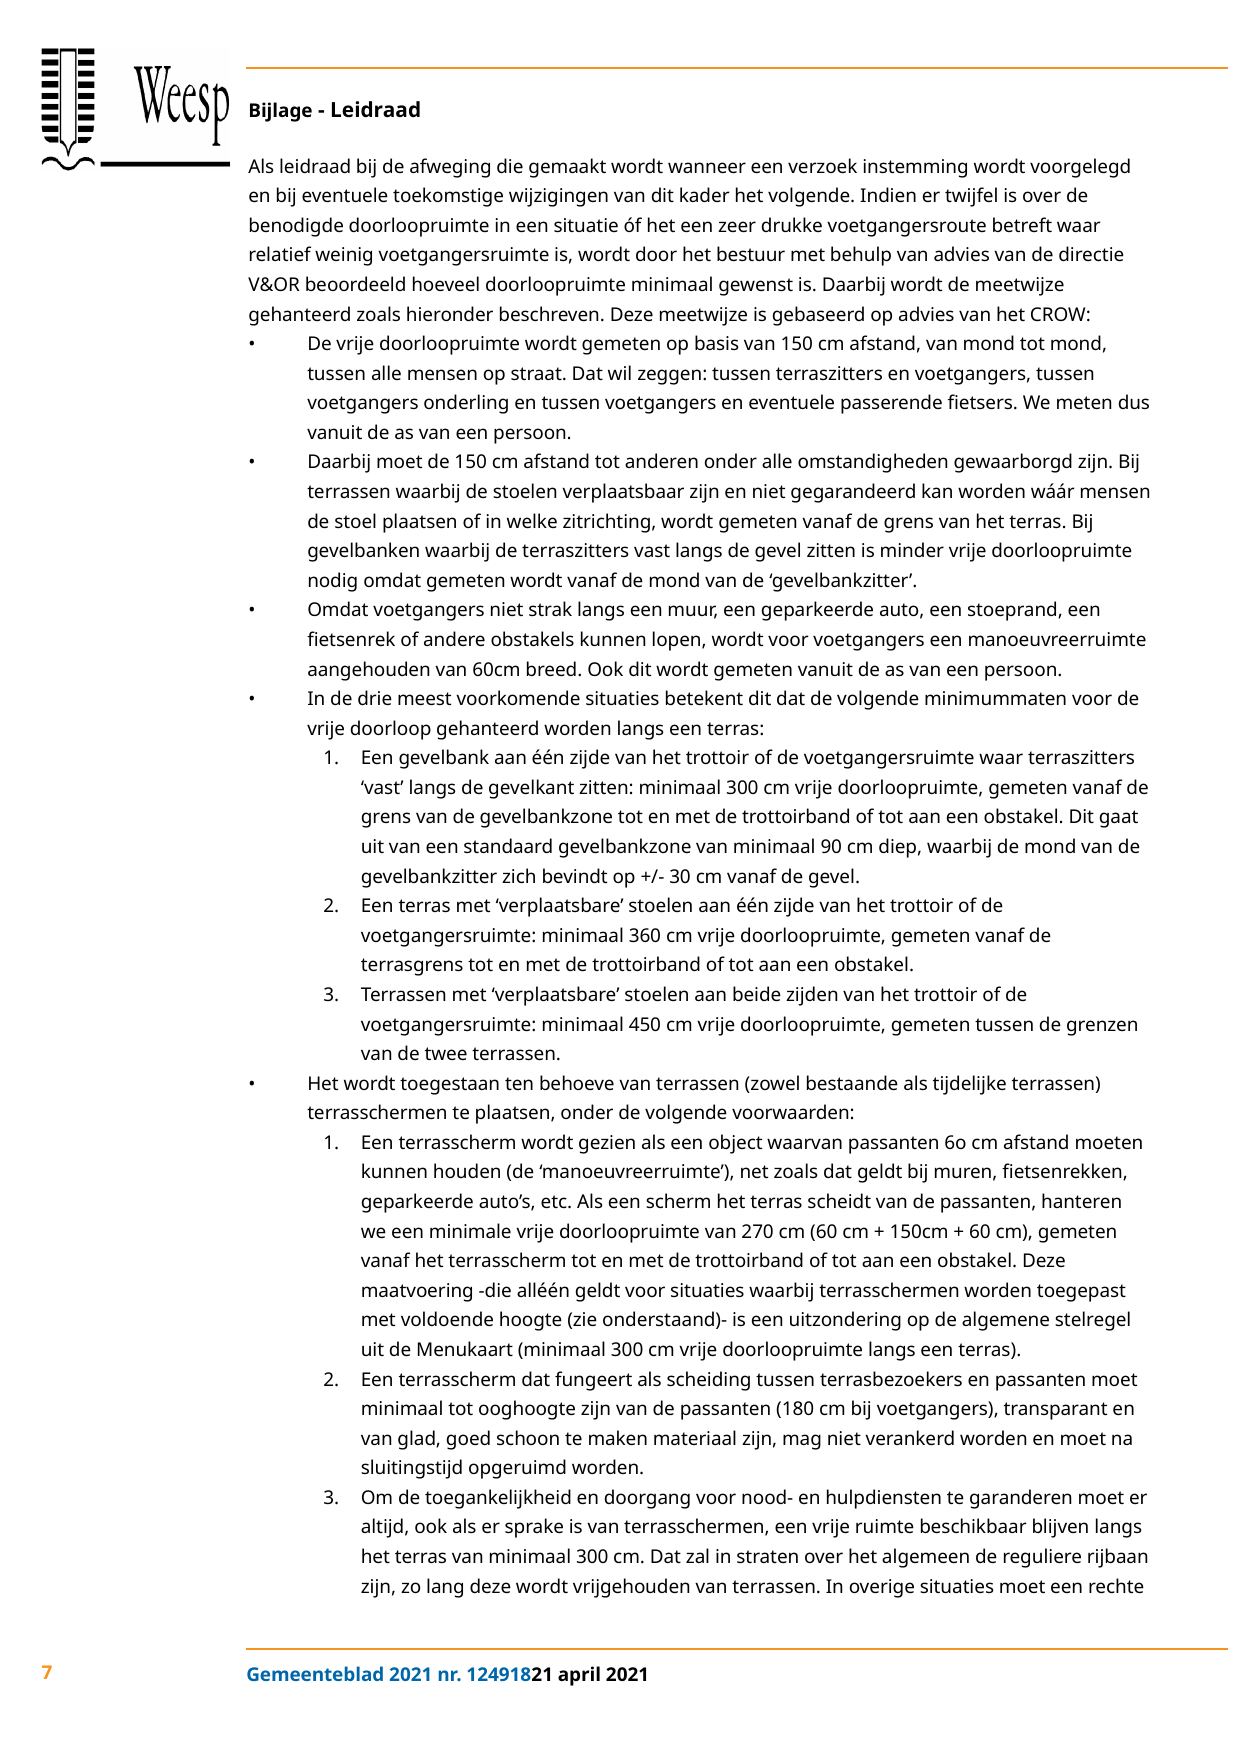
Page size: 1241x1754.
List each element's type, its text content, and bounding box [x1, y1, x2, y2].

list Daarbij moet de 150 cm afstand tot anderen onder alle omstandigheden gewaarborgd zijn. Bij terrassen waarbij de stoelen verplaatsbaar zijn en niet gegarandeerd kan worden wáár mensen de stoel plaatsen of in welke zitrichting, wordt gemeten vanaf de grens van het terras. Bij gevelbanken waarbij de terraszitters vast langs de gevel zitten is minder vrije doorloopruimte nodig omdat gemeten wordt vanaf de mond van de ‘gevelbankzitter’. [248, 449, 1152, 593]
list Terrassen met ‘verplaatsbare’ stoelen aan beide zijden van het trottoir of de voetgangersruimte: minimaal 450 cm vrije doorloopruimte, gemeten tussen de grenzen van de twee terrassen. [323, 981, 1152, 1066]
picture [41, 47, 231, 172]
list Het wordt toegestaan ten behoeve van terrassen (zowel bestaande als tijdelijke terrassen) terrasschermen te plaatsen, onder de volgende voorwaarden: [248, 1070, 1152, 1125]
list Een gevelbank aan één zijde van het trottoir of de voetgangersruimte waar terraszitters ‘vast’ langs de gevelkant zitten: minimaal 300 cm vrije doorloopruimte, gemeten vanaf de grens van de gevelbankzone tot en met de trottoirband of tot aan een obstakel. Dit gaat uit van een standaard gevelbankzone van minimaal 90 cm diep, waarbij de mond van de gevelbankzitter zich bevindt op +/- 30 cm vanaf de gevel. [323, 744, 1152, 889]
list In de drie meest voorkomende situaties betekent dit dat de volgende minimummaten voor de vrije doorloop gehanteerd worden langs een terras: [248, 685, 1152, 741]
list Een terrasscherm dat fungeert als scheiding tussen terrasbezoekers en passanten moet minimaal tot ooghoogte zijn van de passanten (180 cm bij voetgangers), transparant en van glad, goed schoon te maken materiaal zijn, mag niet verankerd worden en moet na sluitingstijd opgeruimd worden. [323, 1366, 1152, 1480]
list De vrije doorloopruimte wordt gemeten op basis van 150 cm afstand, van mond tot mond, tussen alle mensen op straat. Dat wil zeggen: tussen terraszitters en voetgangers, tussen voetgangers onderling en tussen voetgangers en eventuele passerende fietsers. We meten dus vanuit de as van een persoon. [248, 330, 1152, 445]
list Omdat voetgangers niet strak langs een muur, een geparkeerde auto, een stoeprand, een fietsenrek of andere obstakels kunnen lopen, wordt voor voetgangers een manoeuvreerruimte aangehouden van 60cm breed. Ook dit wordt gemeten vanuit de as van een persoon. [248, 597, 1152, 682]
list Een terrasscherm wordt gezien als een object waarvan passanten 6o cm afstand moeten kunnen houden (de ‘manoeuvreerruimte’), net zoals dat geldt bij muren, fietsenrekken, geparkeerde auto’s, etc. Als een scherm het terras scheidt van de passanten, hanteren we een minimale vrije doorloopruimte van 270 cm (60 cm + 150cm + 60 cm), gemeten vanaf het terrasscherm tot en met de trottoirband of tot aan een obstakel. Deze maatvoering -die alléén geldt voor situaties waarbij terrasschermen worden toegepast met voldoende hoogte (zie onderstaand)- is een uitzondering op de algemene stelregel uit de Menukaart (minimaal 300 cm vrije doorloopruimte langs een terras). [323, 1129, 1152, 1362]
list Om de toegankelijkheid en doorgang voor nood- en hulpdiensten te garanderen moet er altijd, ook als er sprake is van terrasschermen, een vrije ruimte beschikbaar blijven langs het terras van minimaal 300 cm. Dat zal in straten over het algemeen de reguliere rijbaan zijn, zo lang deze wordt vrijgehouden van terrassen. In overige situaties moet een rechte [323, 1484, 1152, 1599]
text Bijlage - Leidraad [248, 95, 1152, 123]
text Als leidraad bij de afweging die gemaakt wordt wanneer een verzoek instemming wordt voorgelegd en bij eventuele toekomstige wijzigingen van dit kader het volgende. Indien er twijfel is over de benodigde doorloopruimte in een situatie óf het een zeer drukke voetgangersroute betreft waar relatief weinig voetgangersruimte is, wordt door het bestuur met behulp van advies van de directie V&OR beoordeeld hoeveel doorloopruimte minimaal gewenst is. Daarbij wordt de meetwijze gehanteerd zoals hieronder beschreven. Deze meetwijze is gebaseerd op advies van het CROW: [248, 153, 1152, 327]
list Een terras met ‘verplaatsbare’ stoelen aan één zijde van het trottoir of de voetgangersruimte: minimaal 360 cm vrije doorloopruimte, gemeten vanaf de terrasgrens tot en met de trottoirband of tot aan een obstakel. [323, 892, 1152, 977]
